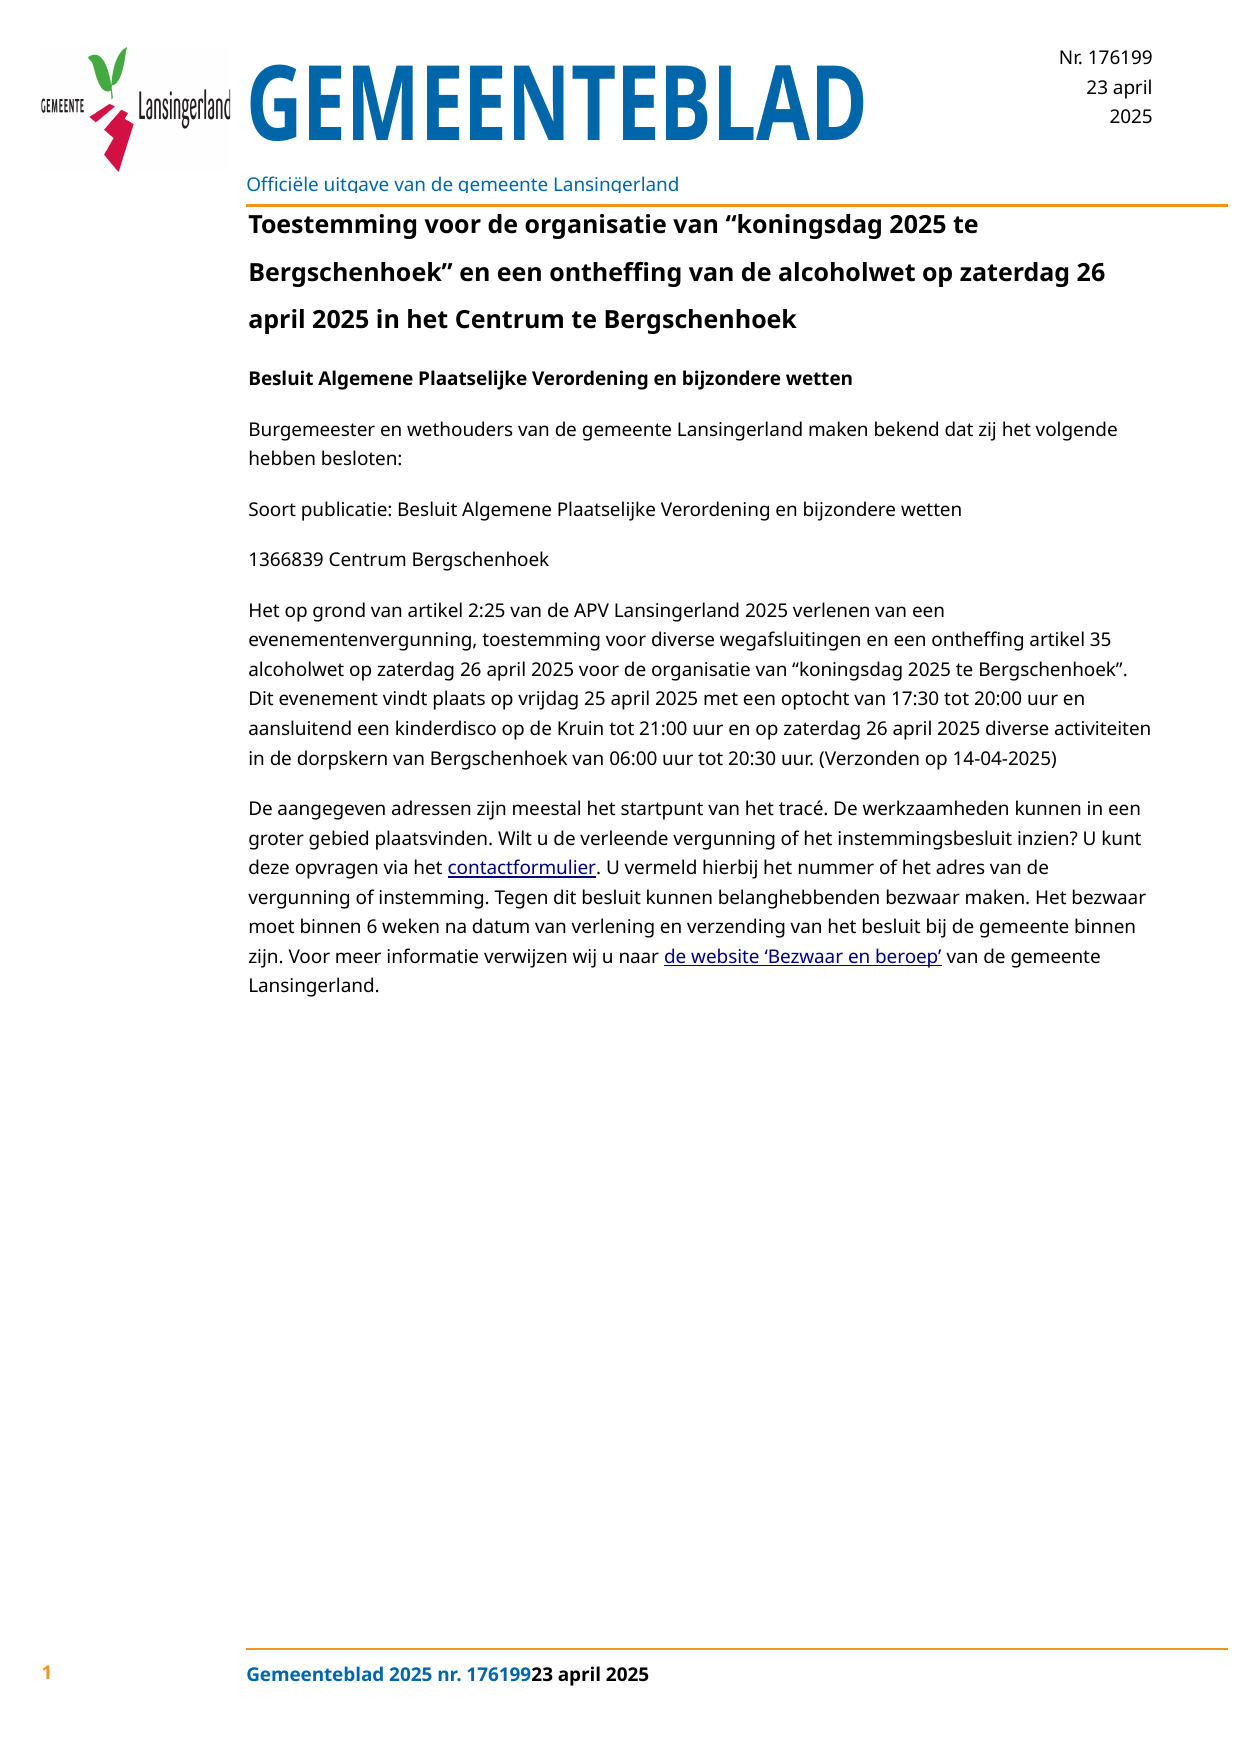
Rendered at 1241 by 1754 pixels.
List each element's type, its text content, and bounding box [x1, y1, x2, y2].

text Het op grond van artikel 2:25 van de APV Lansingerland 2025 verlenen van een evenementenvergunning, toestemming voor diverse wegafsluitingen en een ontheffing artikel 35 alcoholwet op zaterdag 26 april 2025 voor de organisatie van “koningsdag 2025 te Bergschenhoek”. Dit evenement vindt plaats op vrijdag 25 april 2025 met een optocht van 17:30 tot 20:00 uur en aansluitend een kinderdisco op de Kruin tot 21:00 uur en op zaterdag 26 april 2025 diverse activiteiten in de dorpskern van Bergschenhoek van 06:00 uur tot 20:30 uur. (Verzonden op 14-04-2025) [248, 597, 1152, 770]
picture [41, 47, 231, 172]
text Toestemming voor de organisatie van “koningsdag 2025 te Bergschenhoek” en een ontheffing van de alcoholwet op zaterdag 26 april 2025 in het Centrum te Bergschenhoek [248, 207, 1152, 336]
text Besluit Algemene Plaatselijke Verordening en bijzondere wetten [248, 366, 1152, 391]
text Soort publicatie: Besluit Algemene Plaatselijke Verordening en bijzondere wetten [248, 496, 1152, 522]
text Burgemeester en wethouders van de gemeente Lansingerland maken bekend dat zij het volgende hebben besloten: [248, 416, 1152, 471]
text De aangegeven adressen zijn meestal het startpunt van het tracé. De werkzaamheden kunnen in een groter gebied plaatsvinden. Wilt u de verleende vergunning of het instemmingsbesluit inzien? U kunt deze opvragen via het contactformulier. U vermeld hierbij het nummer of het adres van de vergunning of instemming. Tegen dit besluit kunnen belanghebbenden bezwaar maken. Het bezwaar moet binnen 6 weken na datum van verlening en verzending van het besluit bij de gemeente binnen zijn. Voor meer informatie verwijzen wij u naar de website ‘Bezwaar en beroep’ van de gemeente Lansingerland. [248, 795, 1152, 998]
text 1366839 Centrum Bergschenhoek [248, 546, 1152, 572]
